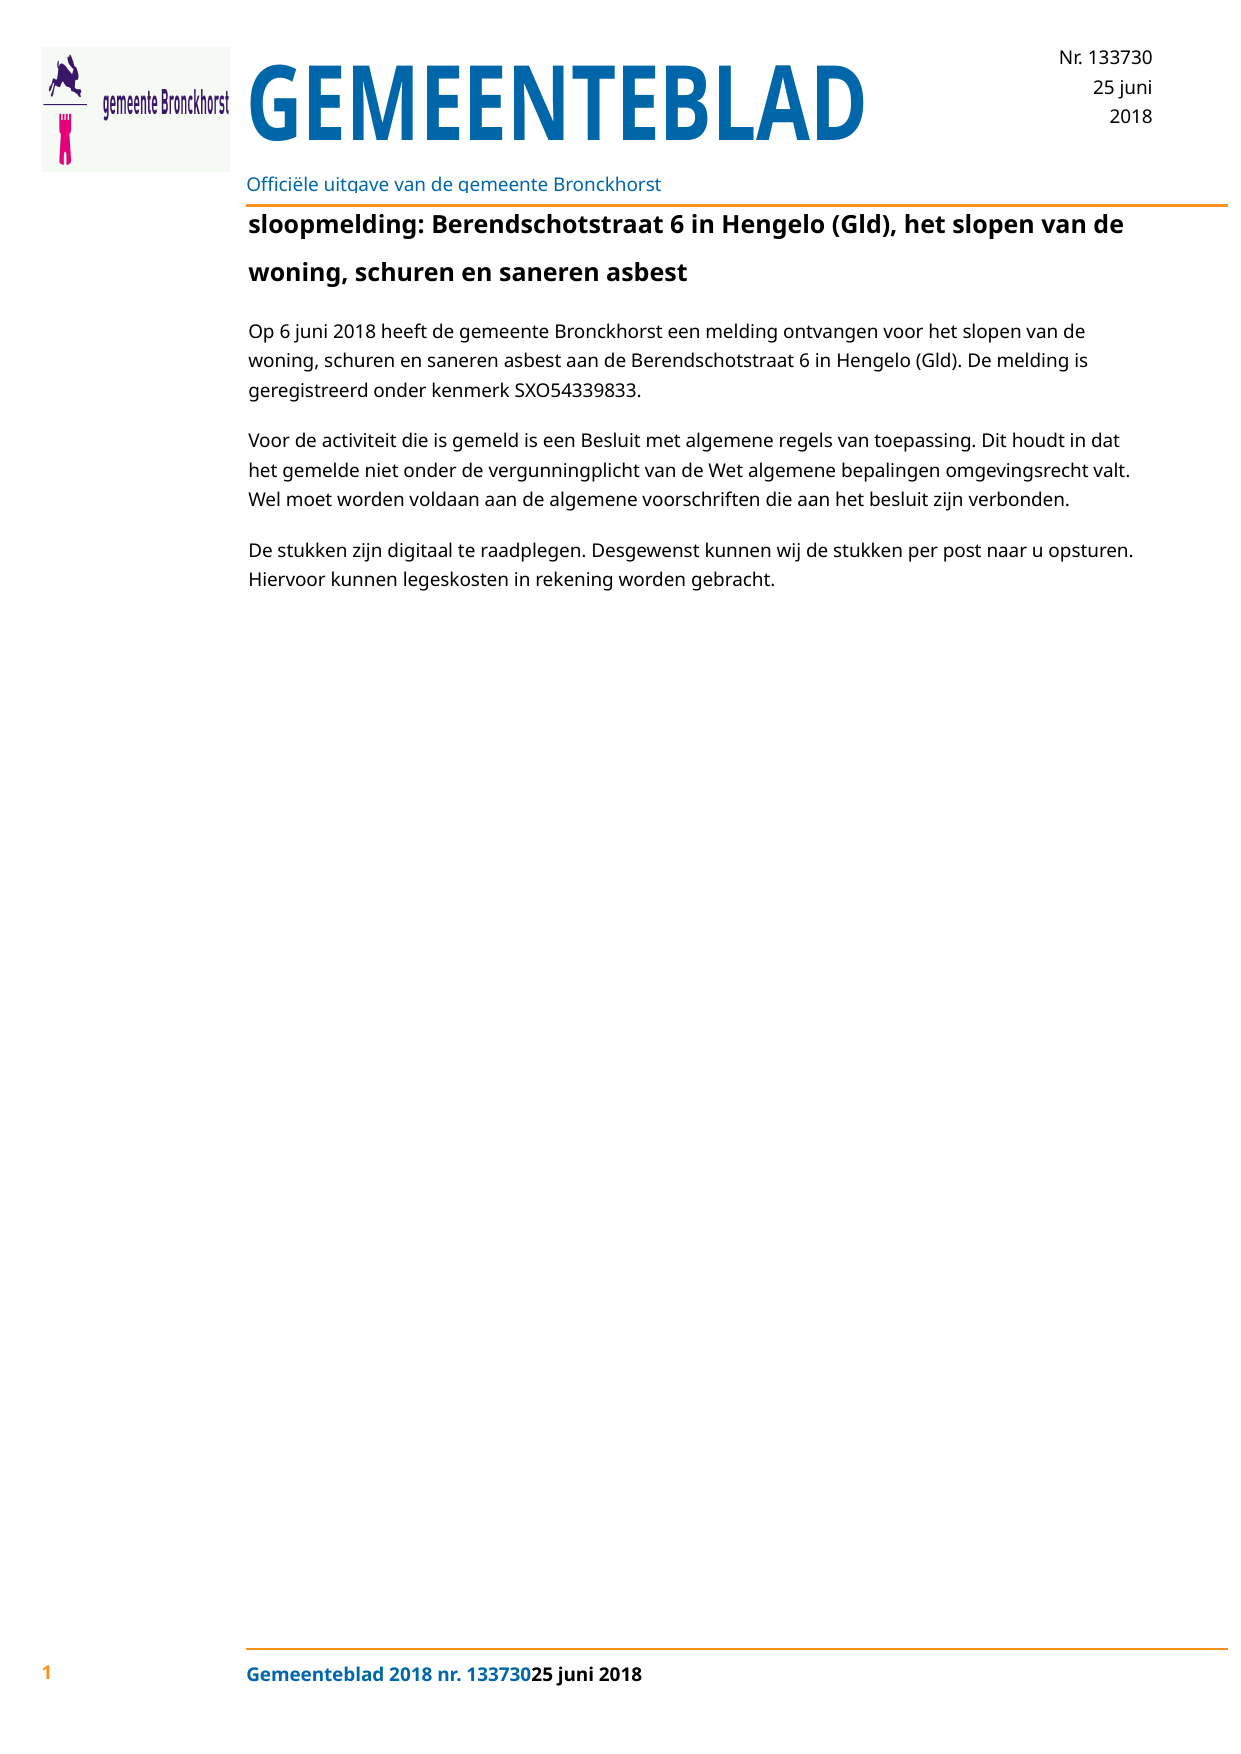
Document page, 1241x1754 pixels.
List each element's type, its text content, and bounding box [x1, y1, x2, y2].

picture [41, 47, 231, 172]
text Voor de activiteit die is gemeld is een Besluit met algemene regels van toepassing. Dit houdt in dat het gemelde niet onder de vergunningplicht van de Wet algemene bepalingen omgevingsrecht valt. Wel moet worden voldaan aan de algemene voorschriften die aan het besluit zijn verbonden. [248, 427, 1152, 512]
text Op 6 juni 2018 heeft de gemeente Bronckhorst een melding ontvangen voor het slopen van de woning, schuren en saneren asbest aan de Berendschotstraat 6 in Hengelo (Gld). De melding is geregistreerd onder kenmerk SXO54339833. [248, 318, 1152, 403]
text sloopmelding: Berendschotstraat 6 in Hengelo (Gld), het slopen van de woning, schuren en saneren asbest [248, 207, 1152, 288]
text De stukken zijn digitaal te raadplegen. Desgewenst kunnen wij de stukken per post naar u opsturen. Hiervoor kunnen legeskosten in rekening worden gebracht. [248, 537, 1152, 592]
